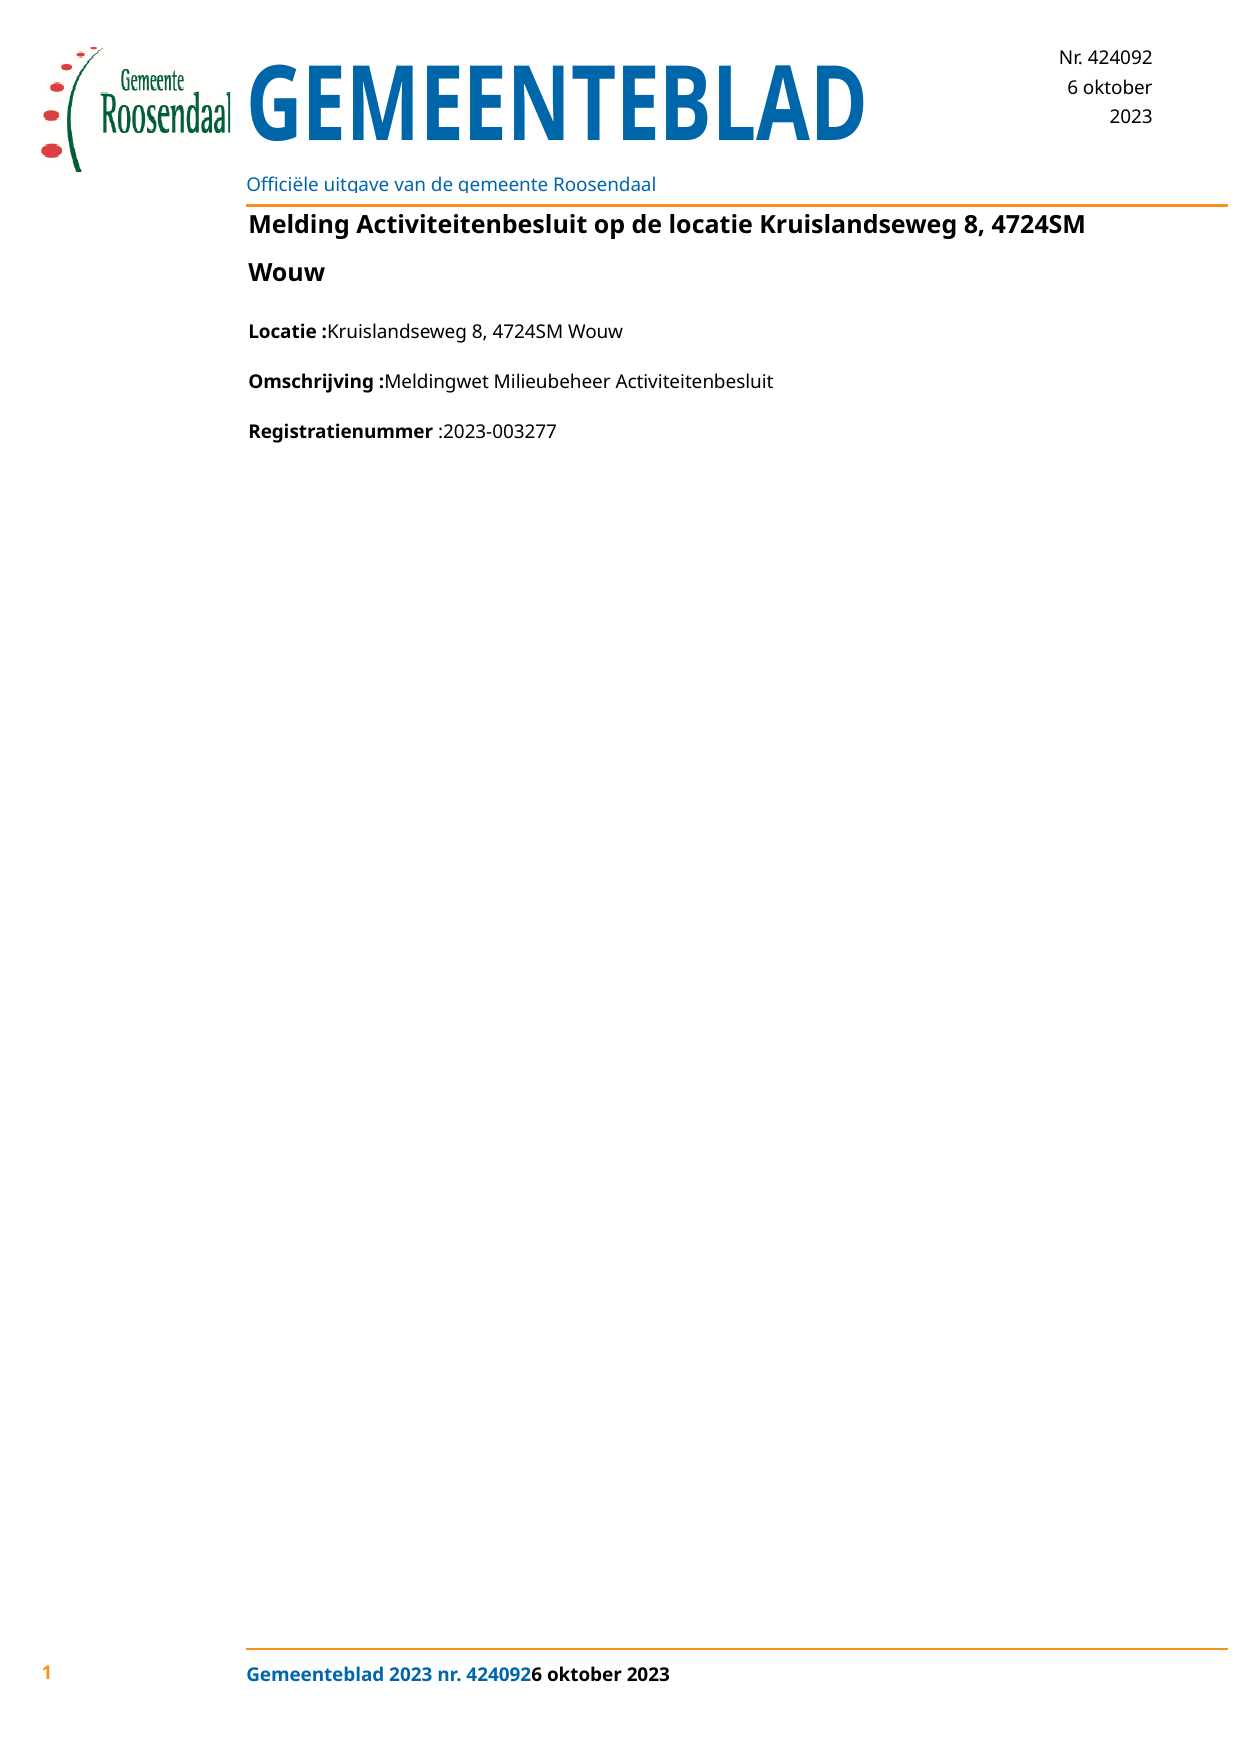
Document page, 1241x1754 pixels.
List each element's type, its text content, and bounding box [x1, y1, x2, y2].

text Registratienummer :2023-003277 [248, 419, 1152, 444]
text Melding Activiteitenbesluit op de locatie Kruislandseweg 8, 4724SM Wouw [248, 207, 1152, 288]
text Omschrijving :Meldingwet Milieubeheer Activiteitenbesluit [248, 368, 1152, 394]
text Locatie :Kruislandseweg 8, 4724SM Wouw [248, 318, 1152, 344]
picture [41, 47, 231, 172]
